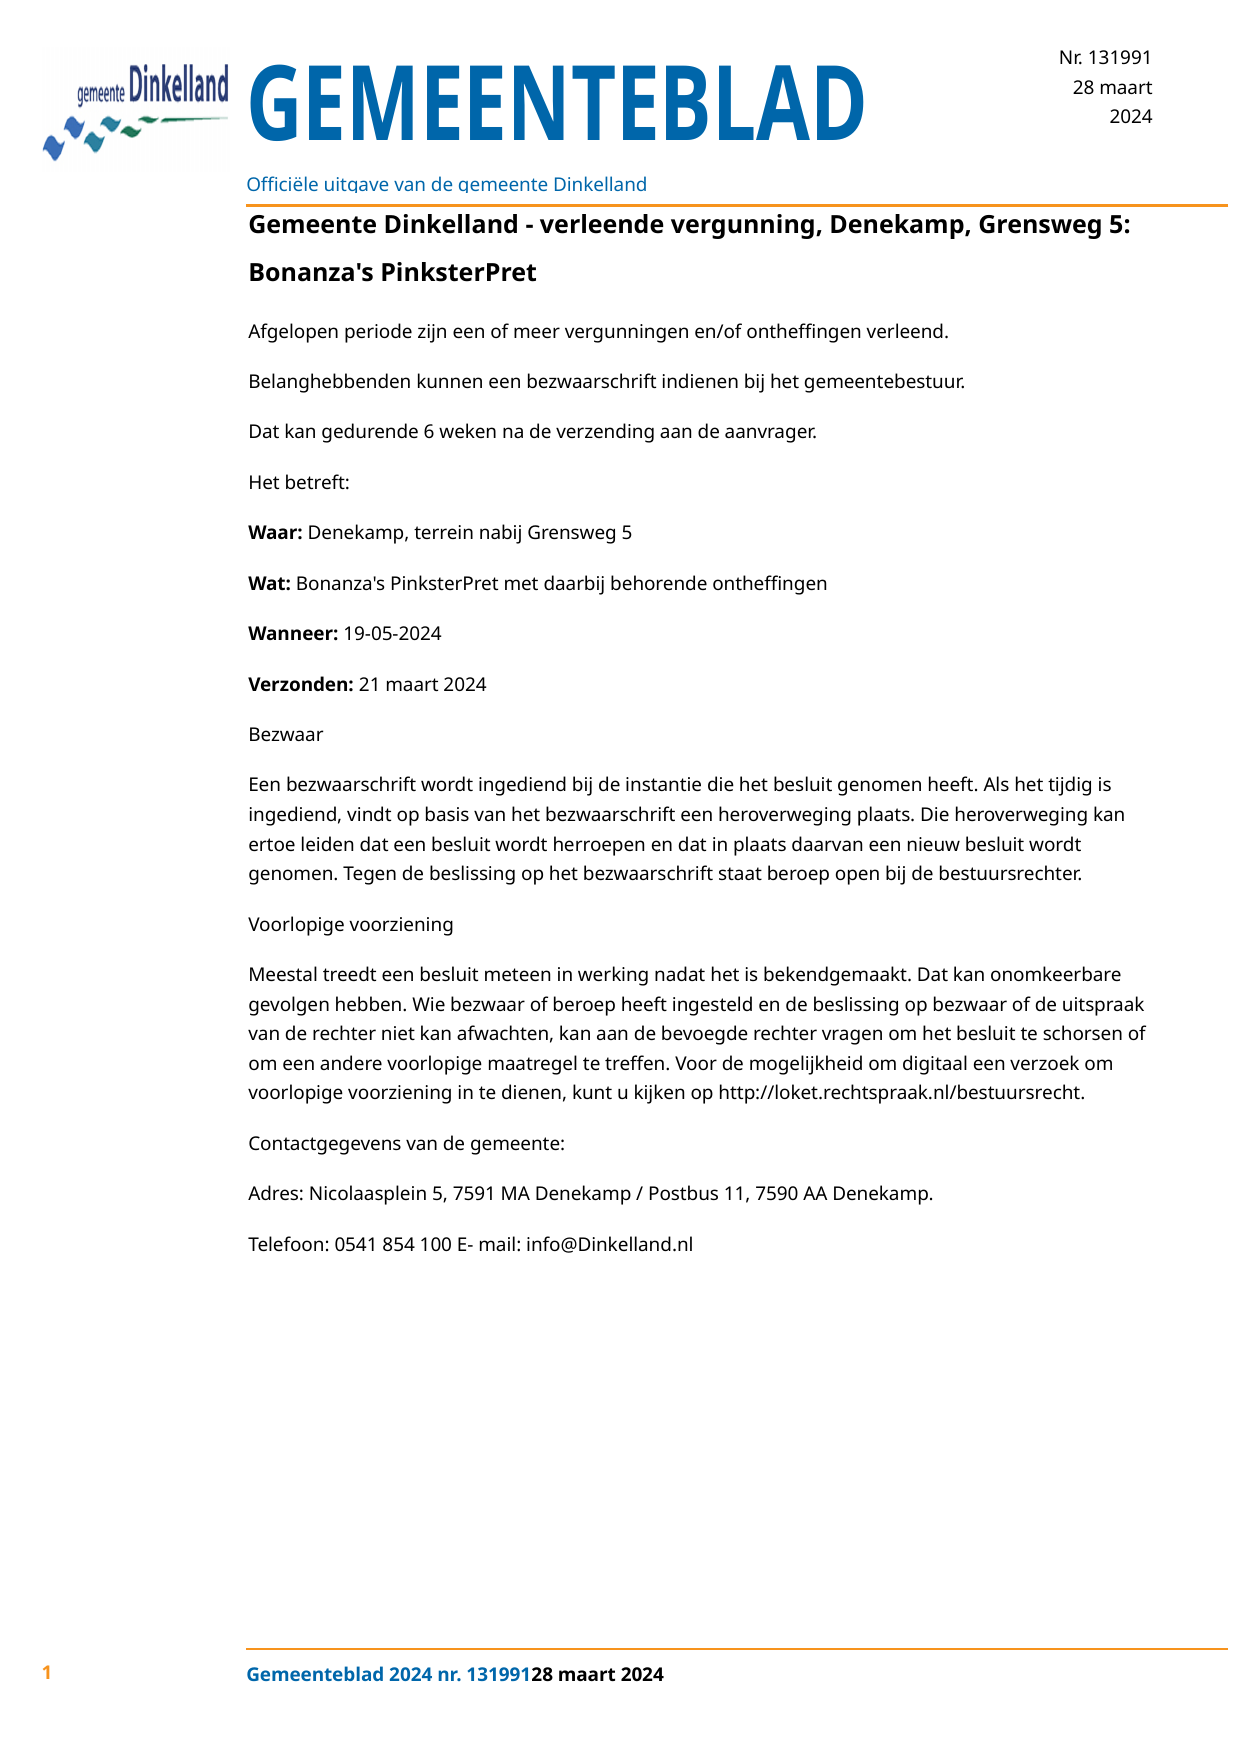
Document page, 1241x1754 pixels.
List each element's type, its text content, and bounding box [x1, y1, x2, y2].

text Verzonden: 21 maart 2024 [248, 671, 1152, 697]
text Voorlopige voorziening [248, 911, 1152, 937]
text Contactgegevens van de gemeente: [248, 1130, 1152, 1156]
text Het betreft: [248, 469, 1152, 495]
text Meestal treedt een besluit meteen in werking nadat het is bekendgemaakt. Dat kan onomkeerbare gevolgen hebben. Wie bezwaar of beroep heeft ingesteld en de beslissing op bezwaar of de uitspraak van de rechter niet kan afwachten, kan aan de bevoegde rechter vragen om het besluit te schorsen of om een andere voorlopige maatregel te treffen. Voor de mogelijkheid om digitaal een verzoek om voorlopige voorziening in te dienen, kunt u kijken op http://loket.rechtspraak.nl/bestuursrecht. [248, 961, 1152, 1105]
text Dat kan gedurende 6 weken na de verzending aan de aanvrager. [248, 419, 1152, 444]
text Bezwaar [248, 721, 1152, 747]
text Wat: Bonanza's PinksterPret met daarbij behorende ontheffingen [248, 570, 1152, 596]
text Afgelopen periode zijn een of meer vergunningen en/of ontheffingen verleend. [248, 318, 1152, 344]
text Belanghebbenden kunnen een bezwaarschrift indienen bij het gemeentebestuur. [248, 368, 1152, 394]
text Adres: Nicolaasplein 5, 7591 MA Denekamp / Postbus 11, 7590 AA Denekamp. [248, 1180, 1152, 1206]
text Gemeente Dinkelland - verleende vergunning, Denekamp, Grensweg 5: Bonanza's PinksterPret [248, 207, 1152, 288]
text Telefoon: 0541 854 100 E- mail: info@Dinkelland.nl [248, 1231, 1152, 1257]
text Waar: Denekamp, terrein nabij Grensweg 5 [248, 519, 1152, 545]
text Wanneer: 19-05-2024 [248, 620, 1152, 646]
text Een bezwaarschrift wordt ingediend bij de instantie die het besluit genomen heeft. Als het tijdig is ingediend, vindt op basis van het bezwaarschrift een heroverweging plaats. Die heroverweging kan ertoe leiden dat een besluit wordt herroepen en dat in plaats daarvan een nieuw besluit wordt genomen. Tegen de beslissing op het bezwaarschrift staat beroep open bij de bestuursrechter. [248, 772, 1152, 886]
picture [41, 47, 231, 172]
